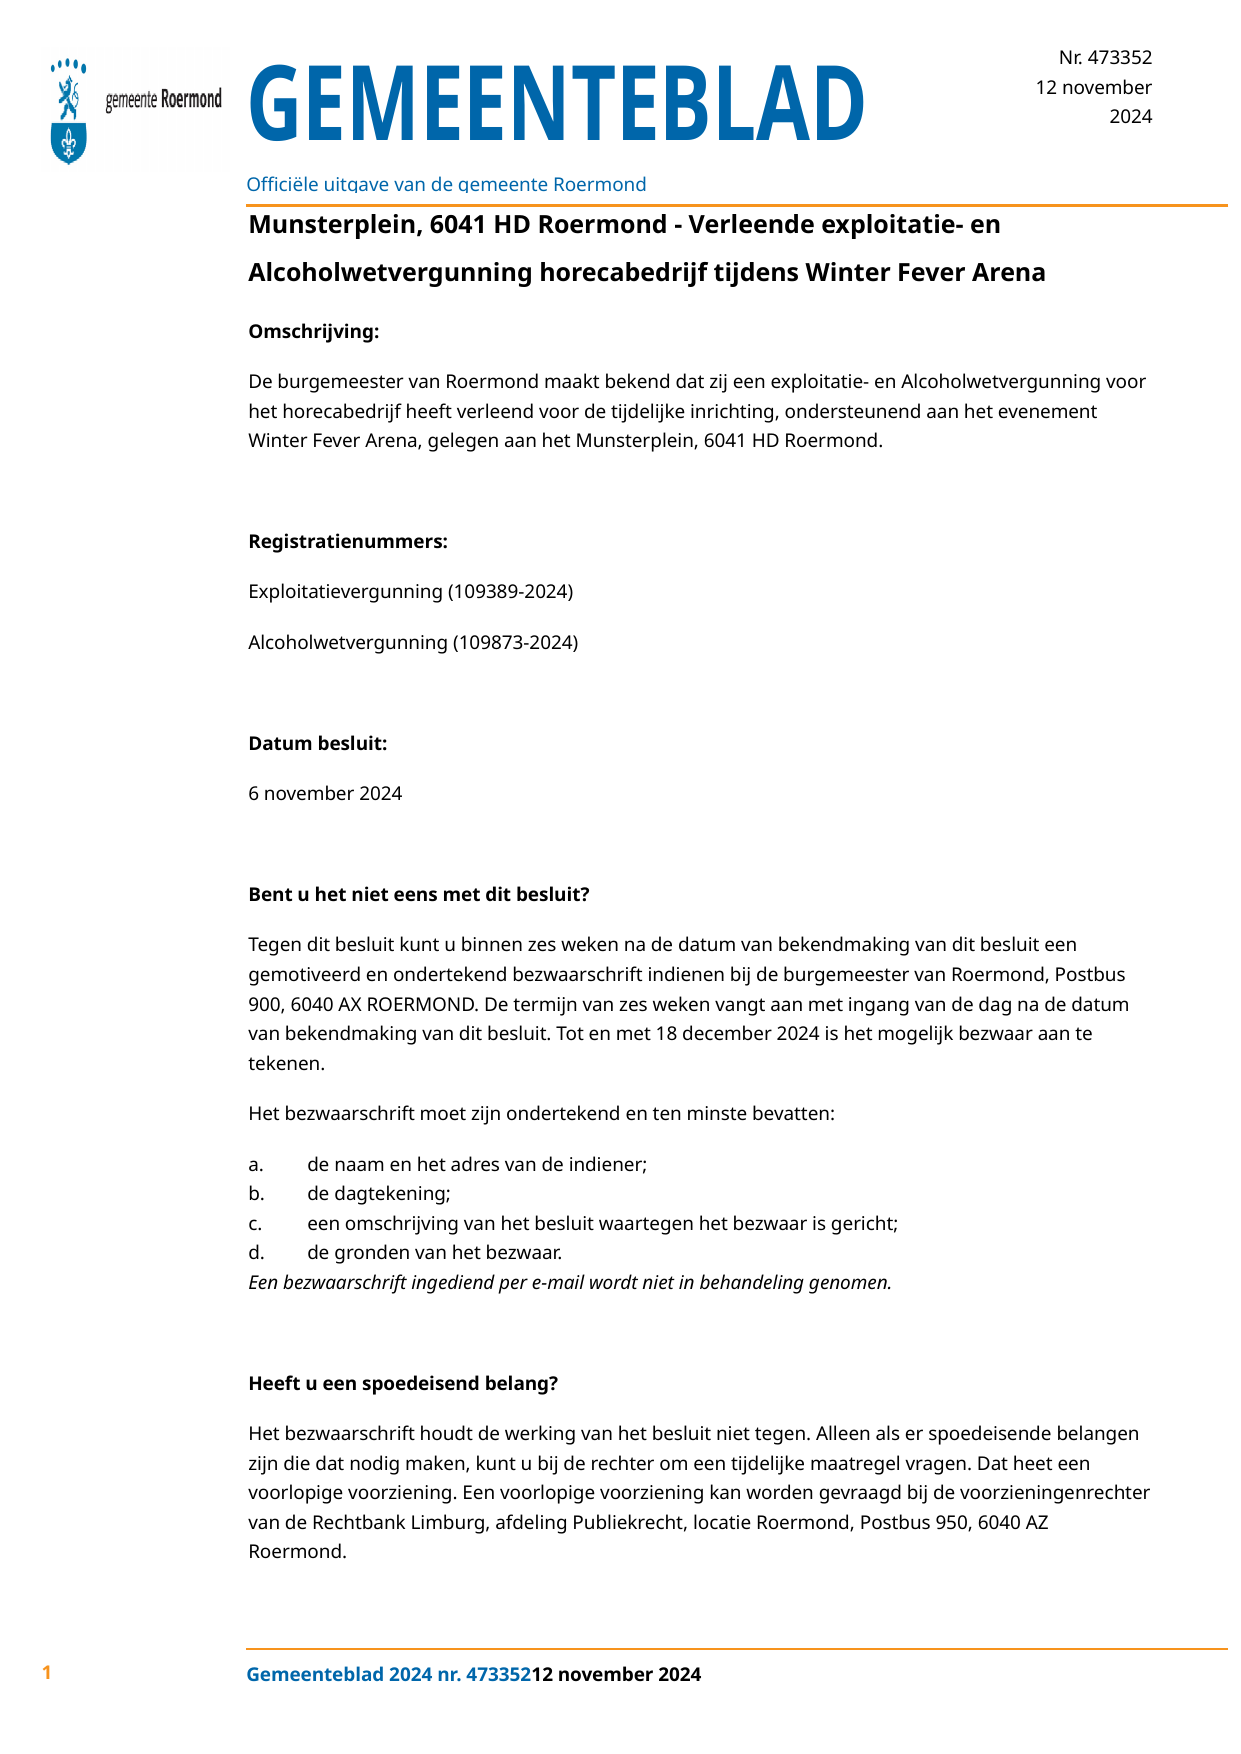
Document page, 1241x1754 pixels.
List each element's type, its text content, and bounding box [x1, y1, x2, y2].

text Het bezwaarschrift houdt de werking van het besluit niet tegen. Alleen als er spoedeisende belangen zijn die dat nodig maken, kunt u bij de rechter om een tijdelijke maatregel vragen. Dat heet een voorlopige voorziening. Een voorlopige voorziening kan worden gevraagd bij de voorzieningenrechter van de Rechtbank Limburg, afdeling Publiekrecht, locatie Roermond, Postbus 950, 6040 AZ Roermond. [248, 1420, 1152, 1564]
text Een bezwaarschrift ingediend per e-mail wordt niet in behandeling genomen. [248, 1269, 1152, 1295]
text Bent u het niet eens met dit besluit? [248, 881, 1152, 907]
text 6 november 2024 [248, 780, 1152, 806]
text Exploitatievergunning (109389-2024) [248, 579, 1152, 604]
text De burgemeester van Roermond maakt bekend dat zij een exploitatie- en Alcoholwetvergunning voor het horecabedrijf heeft verleend voor de tijdelijke inrichting, ondersteunend aan het evenement Winter Fever Arena, gelegen aan het Munsterplein, 6041 HD Roermond. [248, 368, 1152, 453]
text Alcoholwetvergunning (109873-2024) [248, 629, 1152, 655]
text Datum besluit: [248, 730, 1152, 756]
text Munsterplein, 6041 HD Roermond - Verleende exploitatie- en Alcoholwetvergunning horecabedrijf tijdens Winter Fever Arena [248, 207, 1152, 288]
text Het bezwaarschrift moet zijn ondertekend en ten minste bevatten: [248, 1100, 1152, 1126]
text Heeft u een spoedeisend belang? [248, 1370, 1152, 1396]
list de naam en het adres van de indiener; [248, 1151, 1152, 1177]
list de dagtekening; [248, 1180, 1152, 1206]
text Registratienummers: [248, 528, 1152, 554]
text Tegen dit besluit kunt u binnen zes weken na de datum van bekendmaking van dit besluit een gemotiveerd en ondertekend bezwaarschrift indienen bij de burgemeester van Roermond, Postbus 900, 6040 AX ROERMOND. De termijn van zes weken vangt aan met ingang van de dag na de datum van bekendmaking van dit besluit. Tot en met 18 december 2024 is het mogelijk bezwaar aan te tekenen. [248, 932, 1152, 1076]
picture [41, 47, 231, 172]
list de gronden van het bezwaar. [248, 1239, 1152, 1265]
text Omschrijving: [248, 318, 1152, 344]
list een omschrijving van het besluit waartegen het bezwaar is gericht; [248, 1210, 1152, 1236]
